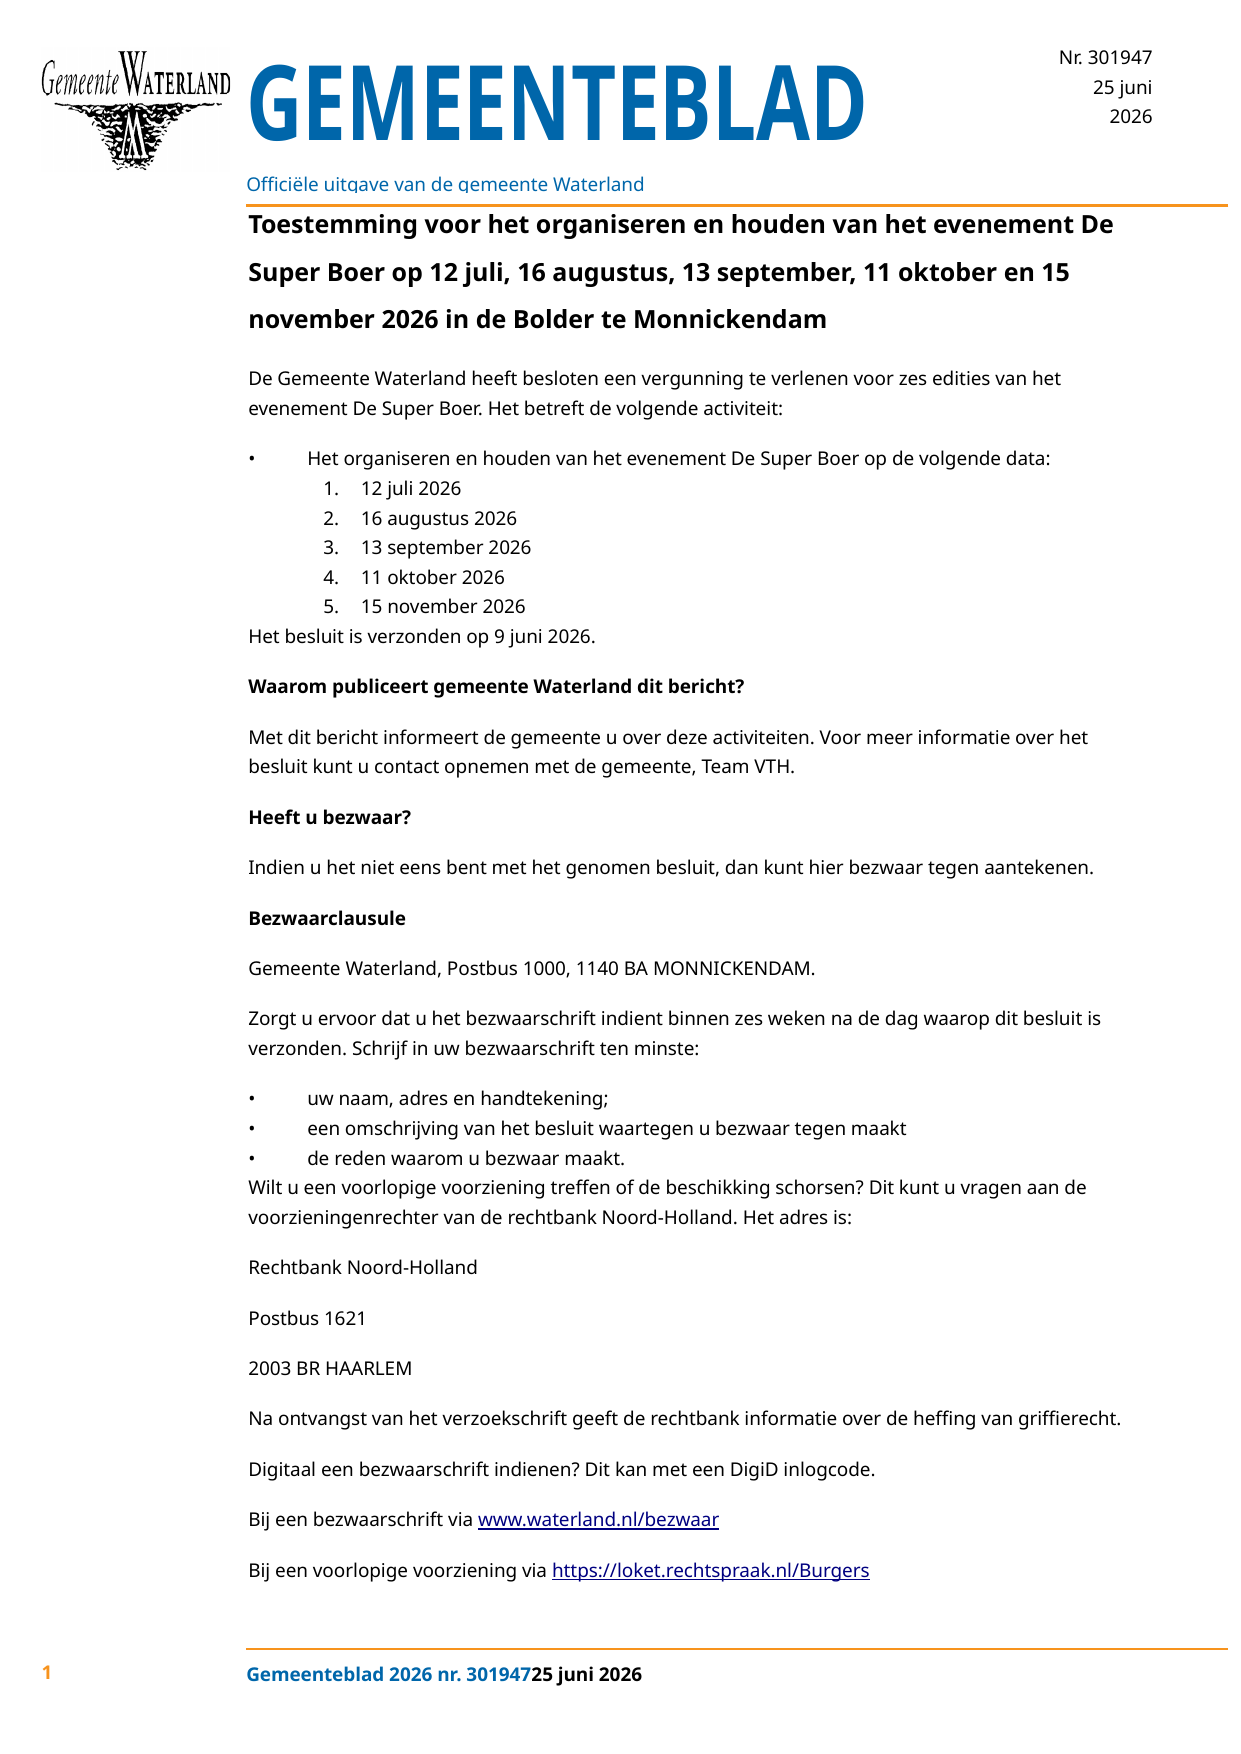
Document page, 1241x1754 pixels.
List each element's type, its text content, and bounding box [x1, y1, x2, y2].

text Bij een bezwaarschrift via www.waterland.nl/bezwaar [248, 1506, 1152, 1532]
list Het organiseren en houden van het evenement De Super Boer op de volgende data: [248, 446, 1152, 471]
text Na ontvangst van het verzoekschrift geeft de rechtbank informatie over de heffing van griffierecht. [248, 1406, 1152, 1431]
text Digitaal een bezwaarschrift indienen? Dit kan met een DigiD inlogcode. [248, 1456, 1152, 1482]
text Gemeente Waterland, Postbus 1000, 1140 BA MONNICKENDAM. [248, 955, 1152, 981]
list 16 augustus 2026 [323, 505, 1152, 530]
text Heeft u bezwaar? [248, 804, 1152, 829]
text Waarom publiceert gemeente Waterland dit bericht? [248, 673, 1152, 699]
text De Gemeente Waterland heeft besloten een vergunning te verlenen voor zes edities van het evenement De Super Boer. Het betreft de volgende activiteit: [248, 366, 1152, 421]
text Postbus 1621 [248, 1305, 1152, 1330]
text Bezwaarclausule [248, 905, 1152, 930]
list uw naam, adres en handtekening; [248, 1086, 1152, 1111]
text Toestemming voor het organiseren en houden van het evenement De Super Boer op 12 juli, 16 augustus, 13 september, 11 oktober en 15 november 2026 in de Bolder te Monnickendam [248, 207, 1152, 336]
picture [41, 47, 231, 172]
text Bij een voorlopige voorziening via https://loket.rechtspraak.nl/Burgers [248, 1557, 1152, 1582]
text Zorgt u ervoor dat u het bezwaarschrift indient binnen zes weken na de dag waarop dit besluit is verzonden. Schrijf in uw bezwaarschrift ten minste: [248, 1006, 1152, 1061]
text 2003 BR HAARLEM [248, 1355, 1152, 1381]
list 15 november 2026 [323, 593, 1152, 619]
list 13 september 2026 [323, 534, 1152, 560]
text Met dit bericht informeert de gemeente u over deze activiteiten. Voor meer informatie over het besluit kunt u contact opnemen met de gemeente, Team VTH. [248, 724, 1152, 779]
text Indien u het niet eens bent met het genomen besluit, dan kunt hier bezwaar tegen aantekenen. [248, 854, 1152, 880]
list een omschrijving van het besluit waartegen u bezwaar tegen maakt [248, 1115, 1152, 1141]
list 12 juli 2026 [323, 475, 1152, 501]
list 11 oktober 2026 [323, 564, 1152, 589]
text Rechtbank Noord-Holland [248, 1254, 1152, 1280]
text Wilt u een voorlopige voorziening treffen of de beschikking schorsen? Dit kunt u vragen aan de voorzieningenrechter van de rechtbank Noord-Holland. Het adres is: [248, 1174, 1152, 1229]
text Het besluit is verzonden op 9 juni 2026. [248, 623, 1152, 649]
list de reden waarom u bezwaar maakt. [248, 1145, 1152, 1170]
